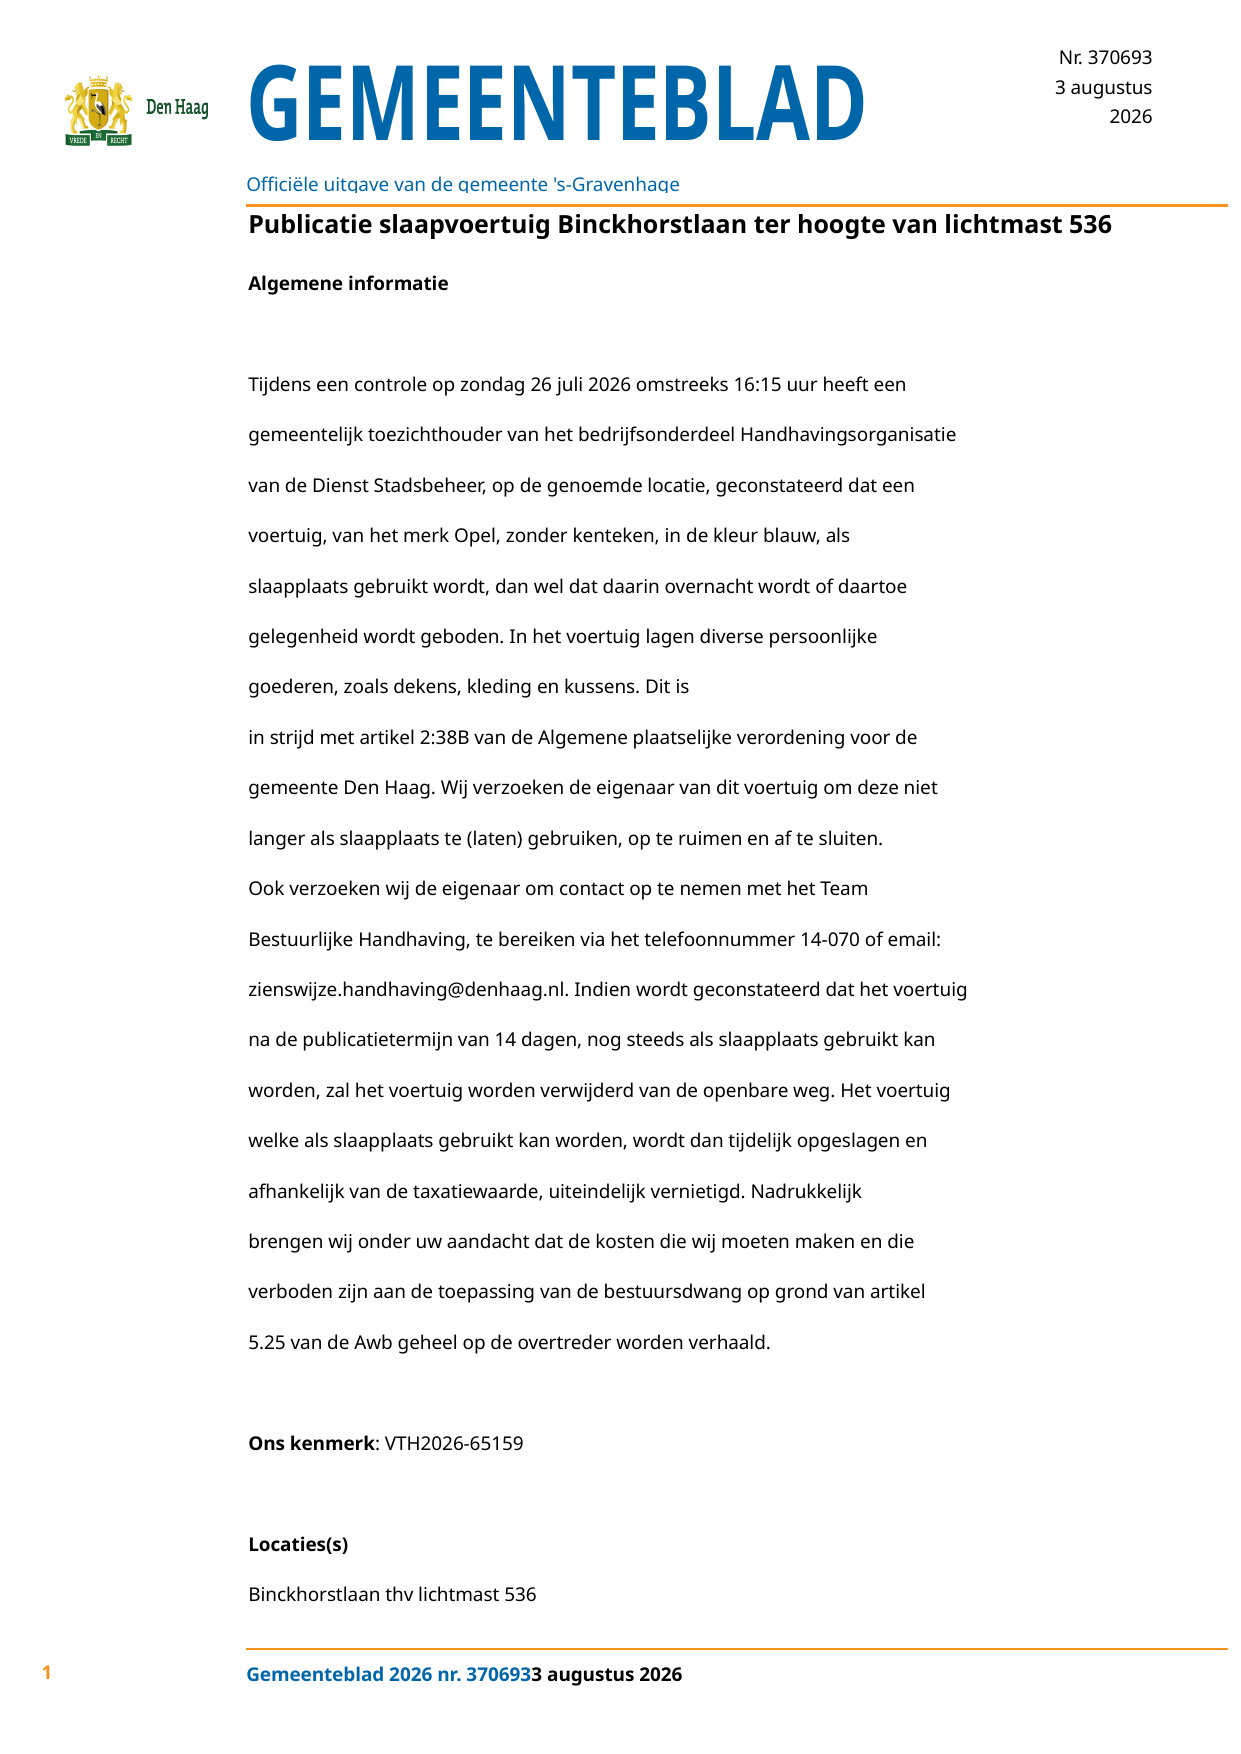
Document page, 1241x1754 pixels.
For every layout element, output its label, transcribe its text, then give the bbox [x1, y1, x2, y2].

text gemeente Den Haag. Wij verzoeken de eigenaar van dit voertuig om deze niet [248, 774, 1152, 800]
text Ons kenmerk: VTH2026-65159 [248, 1430, 1152, 1456]
text van de Dienst Stadsbeheer, op de genoemde locatie, geconstateerd dat een [248, 472, 1152, 498]
text welke als slaapplaats gebruikt kan worden, wordt dan tijdelijk opgeslagen en [248, 1127, 1152, 1153]
text Algemene informatie [248, 270, 1152, 296]
text goederen, zoals dekens, kleding en kussens. Dit is [248, 674, 1152, 699]
text verboden zijn aan de toepassing van de bestuursdwang op grond van artikel [248, 1279, 1152, 1304]
text zienswijze.handhaving@denhaag.nl. Indien wordt geconstateerd dat het voertuig [248, 976, 1152, 1002]
text afhankelijk van de taxatiewaarde, uiteindelijk vernietigd. Nadrukkelijk [248, 1178, 1152, 1203]
text Bestuurlijke Handhaving, te bereiken via het telefoonnummer 14-070 of email: [248, 926, 1152, 951]
picture [41, 47, 231, 172]
text 5.25 van de Awb geheel op de overtreder worden verhaald. [248, 1329, 1152, 1355]
text Tijdens een controle op zondag 26 juli 2026 omstreeks 16:15 uur heeft een [248, 371, 1152, 397]
text Binckhorstlaan thv lichtmast 536 [248, 1581, 1152, 1607]
text langer als slaapplaats te (laten) gebruiken, op te ruimen en af te sluiten. [248, 825, 1152, 851]
text Publicatie slaapvoertuig Binckhorstlaan ter hoogte van lichtmast 536 [248, 207, 1152, 241]
text slaapplaats gebruikt wordt, dan wel dat daarin overnacht wordt of daartoe [248, 573, 1152, 598]
text Locaties(s) [248, 1531, 1152, 1556]
text in strijd met artikel 2:38B van de Algemene plaatselijke verordening voor de [248, 724, 1152, 750]
text gelegenheid wordt geboden. In het voertuig lagen diverse persoonlijke [248, 623, 1152, 649]
text voertuig, van het merk Opel, zonder kenteken, in de kleur blauw, als [248, 522, 1152, 548]
text brengen wij onder uw aandacht dat de kosten die wij moeten maken en die [248, 1228, 1152, 1254]
text gemeentelijk toezichthouder van het bedrijfsonderdeel Handhavingsorganisatie [248, 422, 1152, 447]
text Ook verzoeken wij de eigenaar om contact op te nemen met het Team [248, 875, 1152, 901]
text na de publicatietermijn van 14 dagen, nog steeds als slaapplaats gebruikt kan [248, 1027, 1152, 1052]
text worden, zal het voertuig worden verwijderd van de openbare weg. Het voertuig [248, 1077, 1152, 1103]
